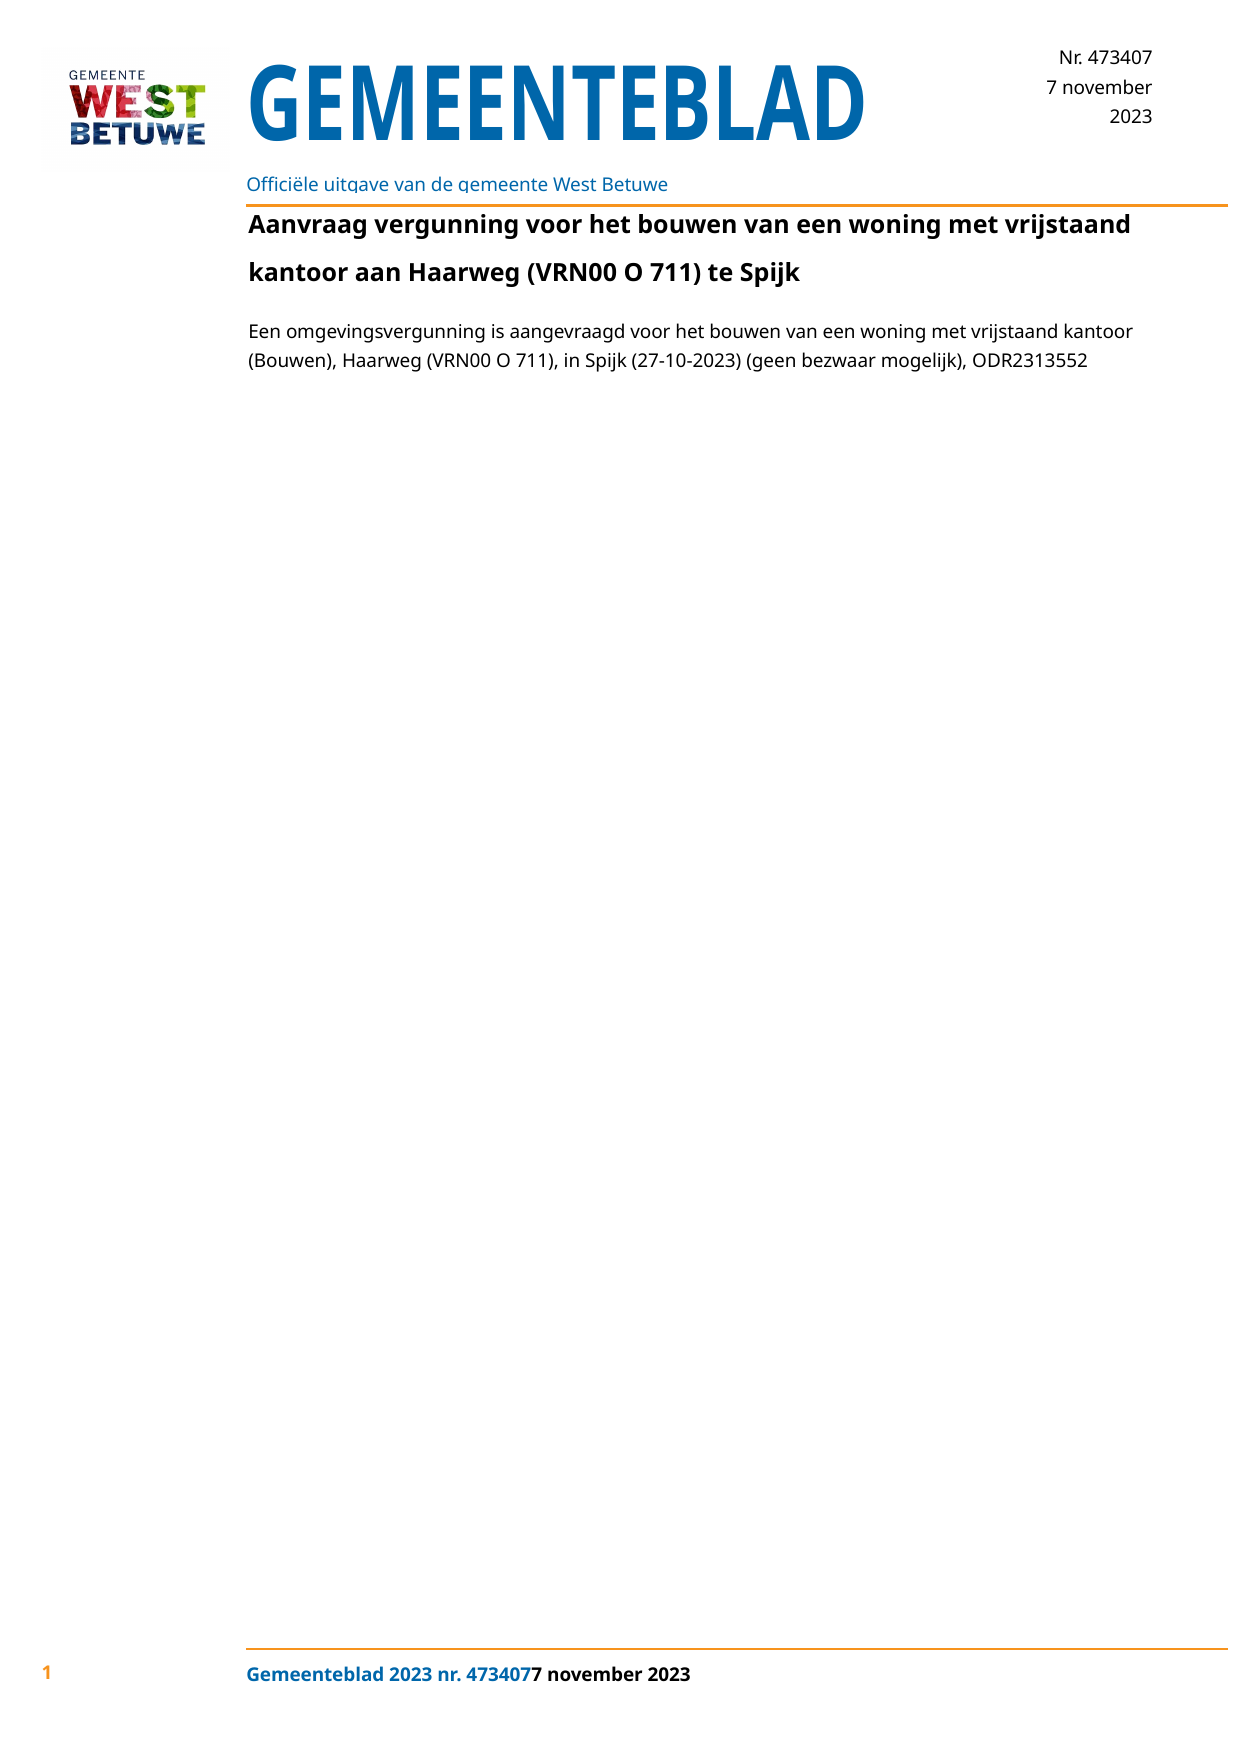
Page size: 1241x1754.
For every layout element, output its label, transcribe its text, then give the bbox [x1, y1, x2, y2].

text Aanvraag vergunning voor het bouwen van een woning met vrijstaand kantoor aan Haarweg (VRN00 O 711) te Spijk [248, 207, 1152, 288]
picture [41, 47, 231, 172]
text Een omgevingsvergunning is aangevraagd voor het bouwen van een woning met vrijstaand kantoor (Bouwen), Haarweg (VRN00 O 711), in Spijk (27-10-2023) (geen bezwaar mogelijk), ODR2313552 [248, 318, 1152, 373]
